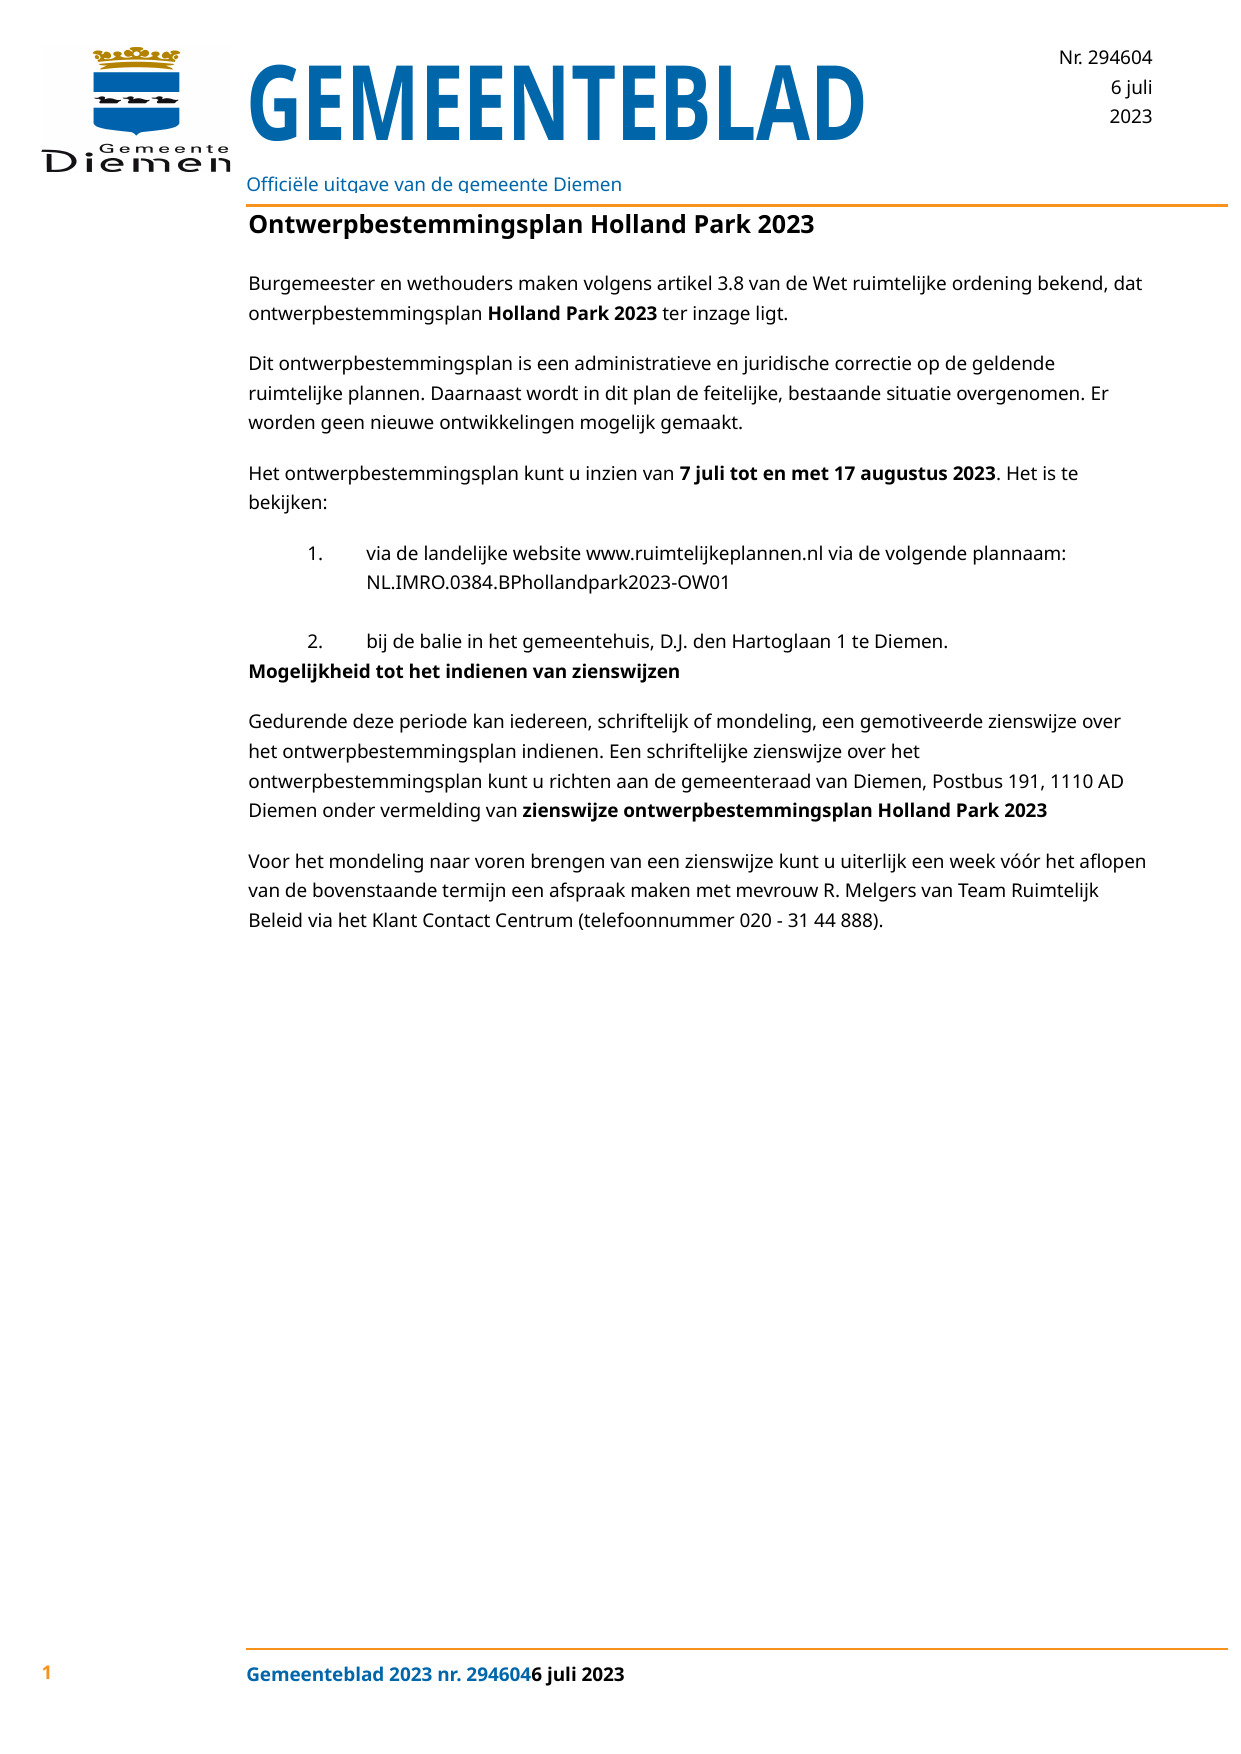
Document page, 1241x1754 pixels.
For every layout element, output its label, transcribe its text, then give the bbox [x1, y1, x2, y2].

text Voor het mondeling naar voren brengen van een zienswijze kunt u uiterlijk een week vóór het aflopen van de bovenstaande termijn een afspraak maken met mevrouw R. Melgers van Team Ruimtelijk Beleid via het Klant Contact Centrum (telefoonnummer 020 - 31 44 888). [248, 848, 1152, 933]
text Dit ontwerpbestemmingsplan is een administratieve en juridische correctie op de geldende ruimtelijke plannen. Daarnaast wordt in dit plan de feitelijke, bestaande situatie overgenomen. Er worden geen nieuwe ontwikkelingen mogelijk gemaakt. [248, 350, 1152, 435]
text Gedurende deze periode kan iedereen, schriftelijk of mondeling, een gemotiveerde zienswijze over het ontwerpbestemmingsplan indienen. Een schriftelijke zienswijze over het ontwerpbestemmingsplan kunt u richten aan de gemeenteraad van Diemen, Postbus 191, 1110 AD Diemen onder vermelding van zienswijze ontwerpbestemmingsplan Holland Park 2023 [248, 709, 1152, 823]
text Ontwerpbestemmingsplan Holland Park 2023 [248, 207, 1152, 241]
text Mogelijkheid tot het indienen van zienswijzen [248, 658, 1152, 684]
picture [41, 47, 231, 172]
text Het ontwerpbestemmingsplan kunt u inzien van 7 juli tot en met 17 augustus 2023. Het is te bekijken: [248, 460, 1152, 515]
text Burgemeester en wethouders maken volgens artikel 3.8 van de Wet ruimtelijke ordening bekend, dat ontwerpbestemmingsplan Holland Park 2023 ter inzage ligt. [248, 270, 1152, 326]
list via de landelijke website www.ruimtelijkeplannen.nl via de volgende plannaam: NL.IMRO.0384.BPhollandpark2023-OW01 [307, 540, 1152, 595]
list bij de balie in het gemeentehuis, D.J. den Hartoglaan 1 te Diemen. [307, 629, 1152, 654]
